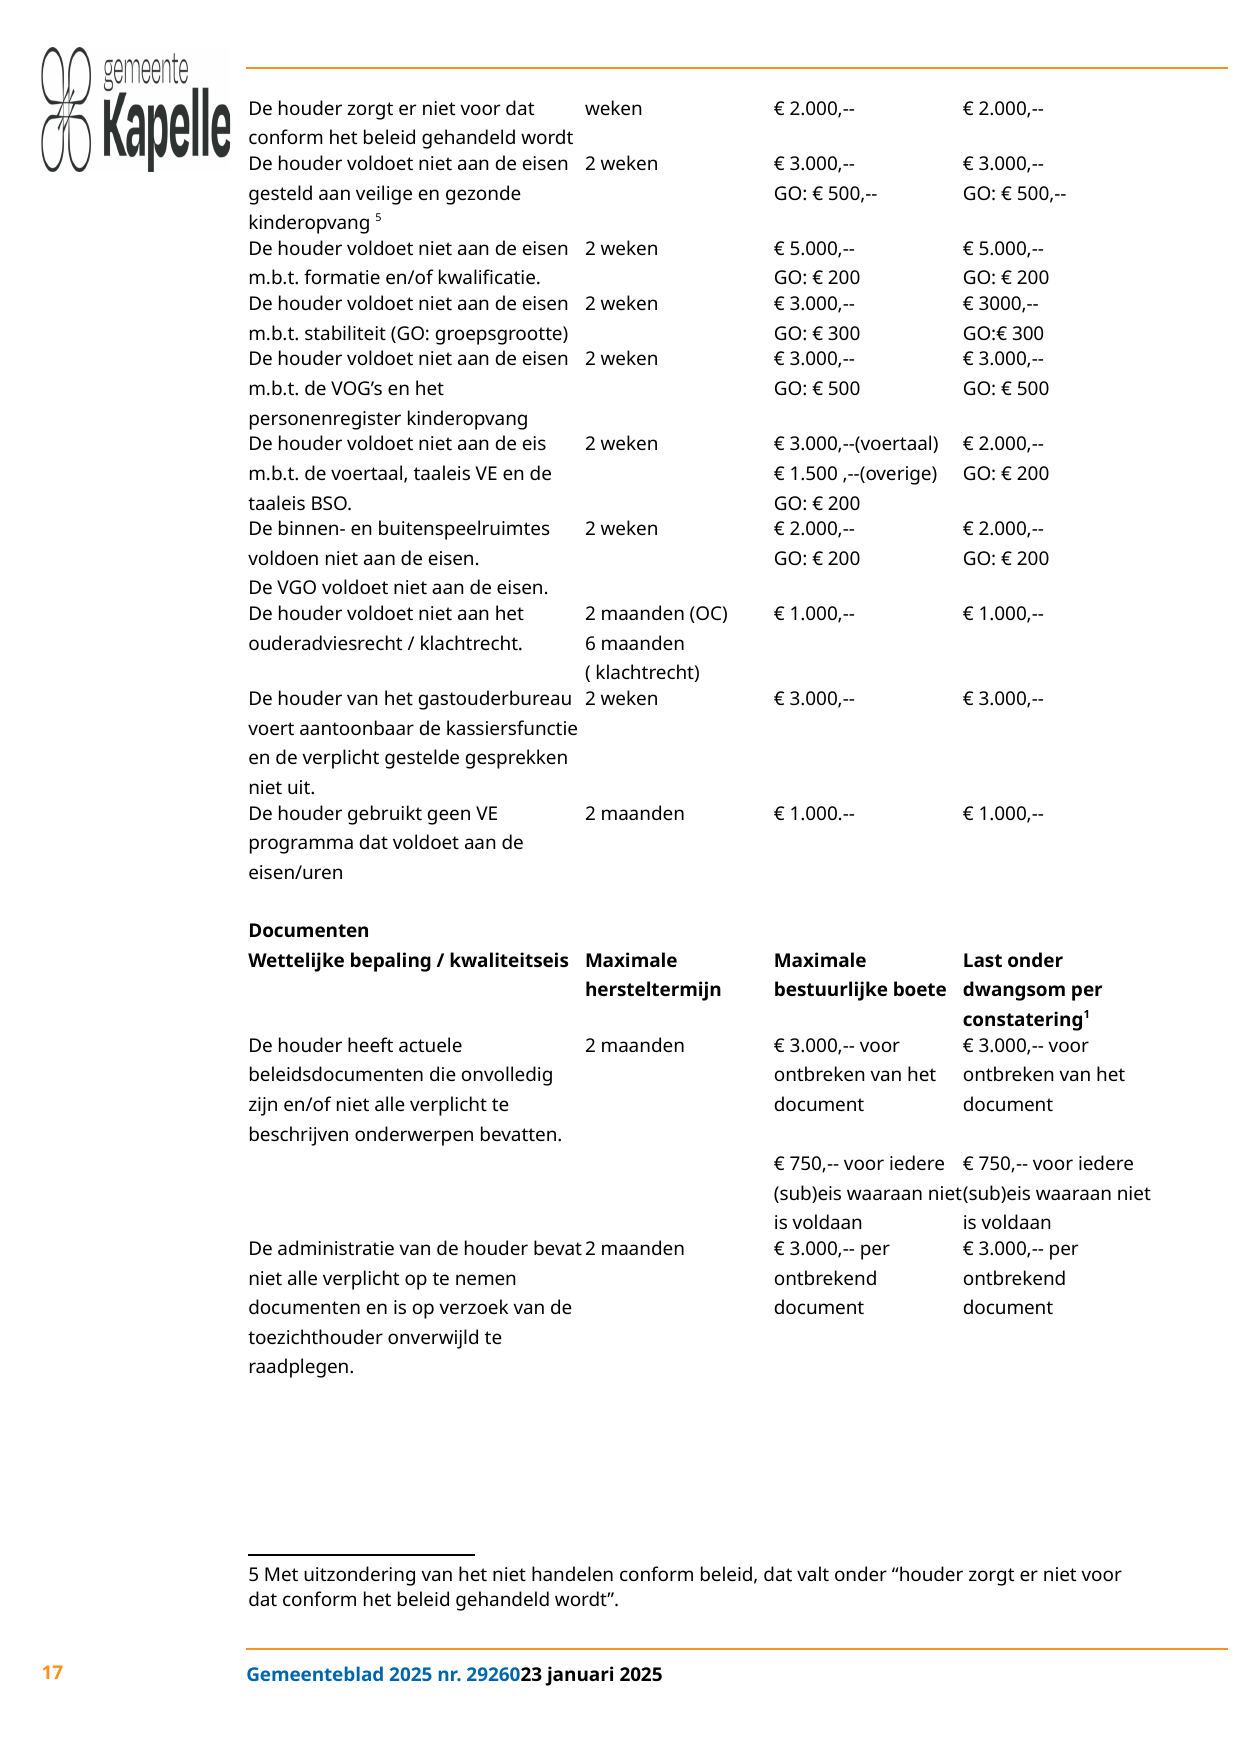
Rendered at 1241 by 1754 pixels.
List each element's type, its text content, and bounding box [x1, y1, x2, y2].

table_cell € 1.000,-- [963, 600, 1152, 685]
table_cell De houder gebruikt geen VE programma dat voldoet aan de eisen/uren [248, 800, 585, 884]
table_cell De houder voldoet niet aan het ouderadviesrecht / klachtrecht. [248, 600, 585, 685]
table_cell € 2.000,-- [774, 95, 963, 150]
table_cell € 3.000,-- GO: € 300 [774, 290, 963, 346]
table_cell 2 weken [585, 235, 774, 290]
table_cell weken [585, 95, 774, 150]
table_cell De houder voldoet niet aan de eisen m.b.t. de VOG’s en het personenregister kinderopvang [248, 346, 585, 431]
table_cell € 3.000,--(voertaal) € 1.500 ,--(overige) GO: € 200 [774, 431, 963, 515]
table_cell 2 maanden [585, 800, 774, 884]
table_cell 2 weken [585, 290, 774, 346]
table_cell 2 weken [585, 431, 774, 515]
table_cell € 5.000,-- GO: € 200 [963, 235, 1152, 290]
table_cell 2 weken [585, 150, 774, 235]
table_cell € 3.000,-- [774, 685, 963, 800]
table_cell € 5.000,-- GO: € 200 [774, 235, 963, 290]
table_cell € 3.000,-- per ontbrekend document [963, 1235, 1152, 1379]
table_cell € 3.000,-- GO: € 500 [963, 346, 1152, 431]
table_cell € 1.000.-- [774, 800, 963, 884]
table_cell 2 weken [585, 515, 774, 600]
table_cell € 3.000,-- GO: € 500,-- [963, 150, 1152, 235]
table_cell De houder zorgt er niet voor dat conform het beleid gehandeld wordt [248, 95, 585, 150]
table_cell € 2.000,-- GO: € 200 [774, 515, 963, 600]
table_cell De houder voldoet niet aan de eisen gesteld aan veilige en gezonde kinderopvang [248, 150, 585, 235]
table_cell De houder voldoet niet aan de eis m.b.t. de voertaal, taaleis VE en de taaleis BSO. [248, 431, 585, 515]
table_cell € 2.000,-- GO: € 200 [963, 515, 1152, 600]
table_cell € 2.000,-- [963, 95, 1152, 150]
text Documenten [248, 917, 1152, 943]
table_cell De houder voldoet niet aan de eisen m.b.t. formatie en/of kwalificatie. [248, 235, 585, 290]
table_cell De houder van het gastouderbureau voert aantoonbaar de kassiersfunctie en de verplicht gestelde gesprekken niet uit. [248, 685, 585, 800]
table_cell € 2.000,-- GO: € 200 [963, 431, 1152, 515]
table_cell 2 maanden [585, 1032, 774, 1235]
table_cell € 1.000,-- [774, 600, 963, 685]
table_cell 2 maanden [585, 1235, 774, 1379]
table_cell € 3.000,-- GO: € 500,-- [774, 150, 963, 235]
table_cell € 3000,-- GO:€ 300 [963, 290, 1152, 346]
table_cell 2 weken [585, 346, 774, 431]
table_cell € 1.000,-- [963, 800, 1152, 884]
table_cell De houder voldoet niet aan de eisen m.b.t. stabiliteit (GO: groepsgrootte) [248, 290, 585, 346]
table_cell De binnen- en buitenspeelruimtes voldoen niet aan de eisen. De VGO voldoet niet aan de eisen. [248, 515, 585, 600]
table_header Maximale hersteltermijn [585, 947, 774, 1032]
table_cell 2 weken [585, 685, 774, 800]
table_header Last onder dwangsom per constatering1 [963, 947, 1152, 1032]
table_cell € 3.000,-- [963, 685, 1152, 800]
table_cell 2 maanden (OC) 6 maanden ( klachtrecht) [585, 600, 774, 685]
table_cell De houder heeft actuele beleidsdocumenten die onvolledig zijn en/of niet alle verplicht te beschrijven onderwerpen bevatten. [248, 1032, 585, 1235]
table_cell € 3.000,-- GO: € 500 [774, 346, 963, 431]
picture [41, 47, 231, 172]
table_cell € 3.000,-- voor ontbreken van het document € 750,-- voor iedere (sub)eis waaraan niet is voldaan [963, 1032, 1152, 1235]
table_header Wettelijke bepaling / kwaliteitseis [248, 947, 585, 1032]
table_cell € 3.000,-- per ontbrekend document [774, 1235, 963, 1379]
table_cell De administratie van de houder bevat niet alle verplicht op te nemen documenten en is op verzoek van de toezichthouder onverwijld te raadplegen. [248, 1235, 585, 1379]
table_header Maximale bestuurlijke boete [774, 947, 963, 1032]
table_cell € 3.000,-- voor ontbreken van het document € 750,-- voor iedere (sub)eis waaraan niet is voldaan [774, 1032, 963, 1235]
